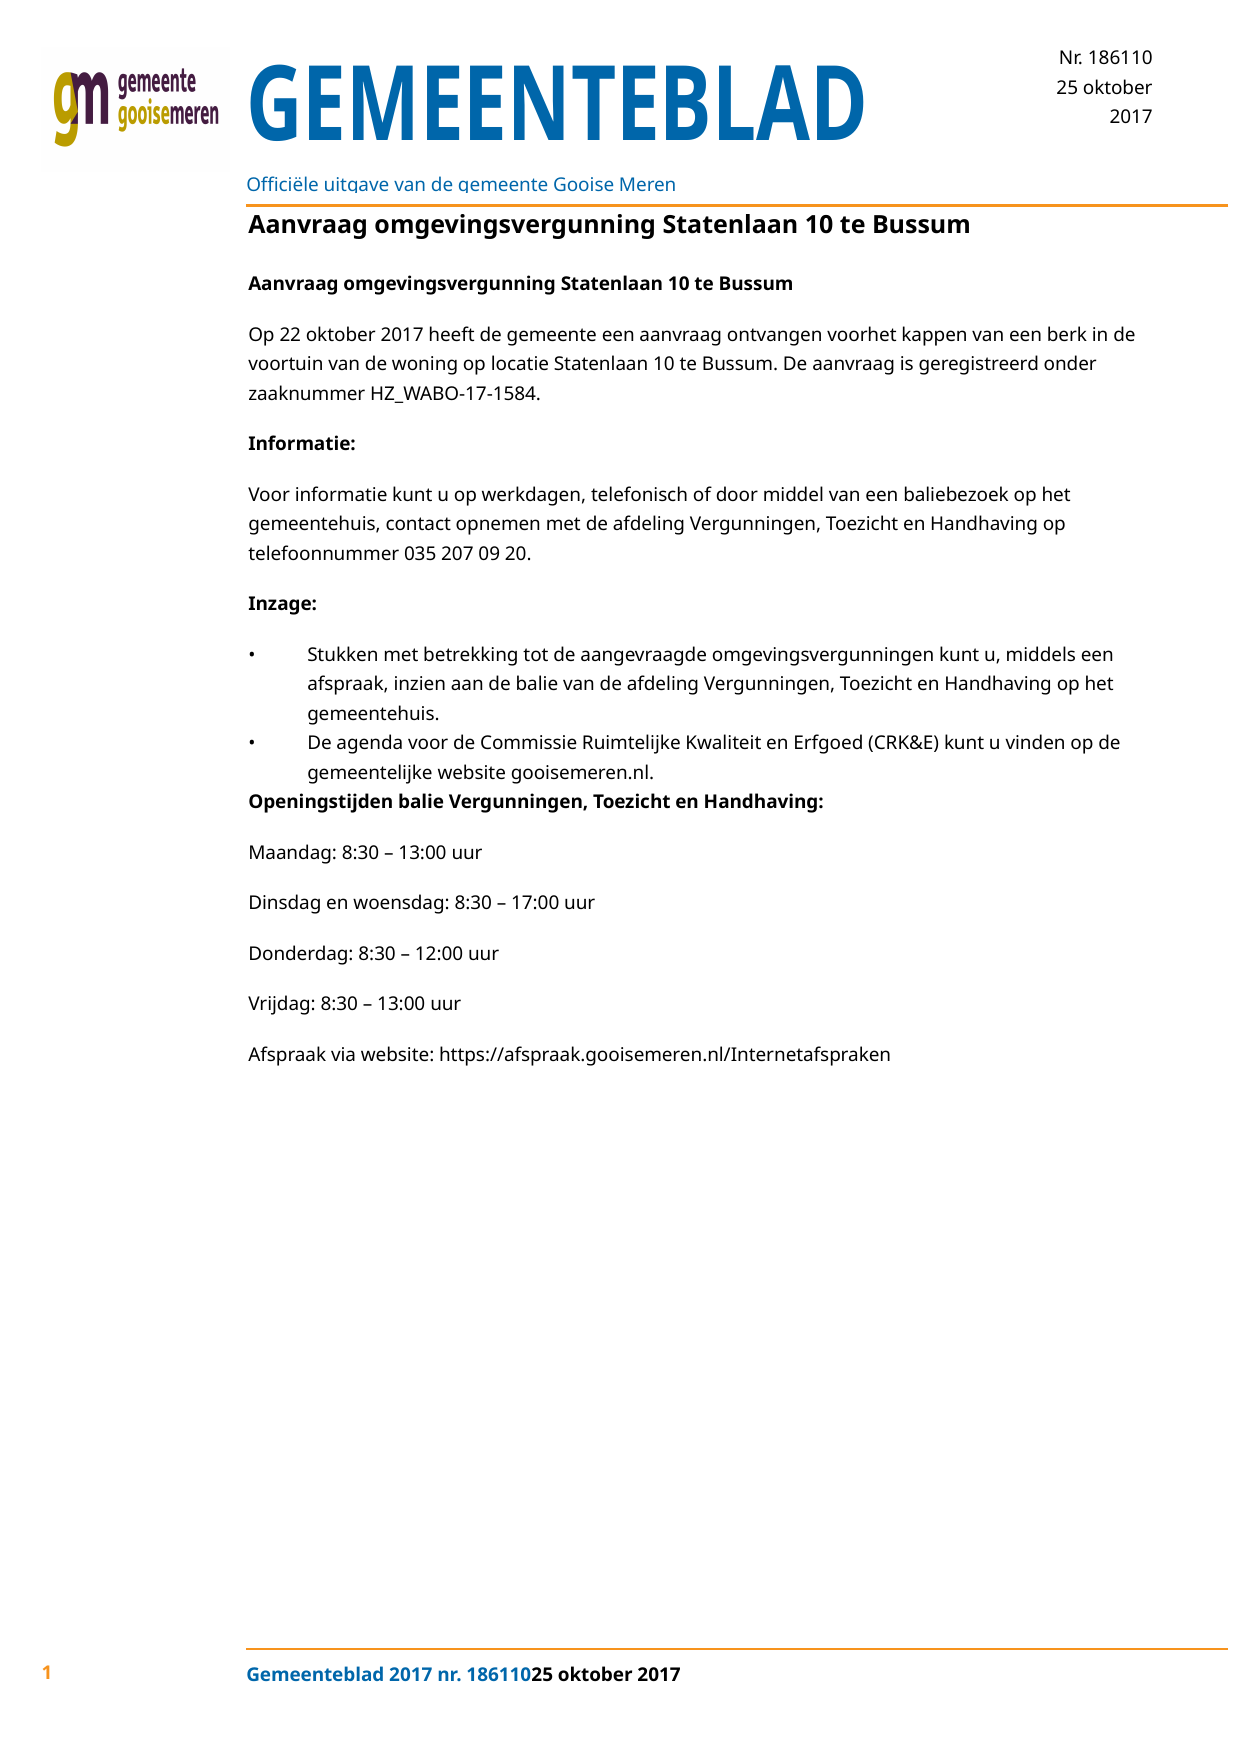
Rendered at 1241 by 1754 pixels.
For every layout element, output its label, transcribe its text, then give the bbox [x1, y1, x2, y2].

text Op 22 oktober 2017 heeft de gemeente een aanvraag ontvangen voorhet kappen van een berk in de voortuin van de woning op locatie Statenlaan 10 te Bussum. De aanvraag is geregistreerd onder zaaknummer HZ_WABO-17-1584. [248, 321, 1152, 406]
text Dinsdag en woensdag: 8:30 – 17:00 uur [248, 889, 1152, 915]
list De agenda voor de Commissie Ruimtelijke Kwaliteit en Erfgoed (CRK&E) kunt u vinden op de gemeentelijke website gooisemeren.nl. [248, 729, 1152, 785]
text Aanvraag omgevingsvergunning Statenlaan 10 te Bussum [248, 207, 1152, 241]
picture [41, 47, 231, 172]
list Stukken met betrekking tot de aangevraagde omgevingsvergunningen kunt u, middels een afspraak, inzien aan de balie van de afdeling Vergunningen, Toezicht en Handhaving op het gemeentehuis. [248, 641, 1152, 726]
text Vrijdag: 8:30 – 13:00 uur [248, 990, 1152, 1016]
text Voor informatie kunt u op werkdagen, telefonisch of door middel van een baliebezoek op het gemeentehuis, contact opnemen met de afdeling Vergunningen, Toezicht en Handhaving op telefoonnummer 035 207 09 20. [248, 481, 1152, 566]
text Afspraak via website: https://afspraak.gooisemeren.nl/Internetafspraken [248, 1041, 1152, 1066]
text Openingstijden balie Vergunningen, Toezicht en Handhaving: [248, 789, 1152, 814]
text Inzage: [248, 590, 1152, 616]
text Informatie: [248, 430, 1152, 456]
text Donderdag: 8:30 – 12:00 uur [248, 940, 1152, 966]
text Maandag: 8:30 – 13:00 uur [248, 839, 1152, 865]
text Aanvraag omgevingsvergunning Statenlaan 10 te Bussum [248, 270, 1152, 296]
